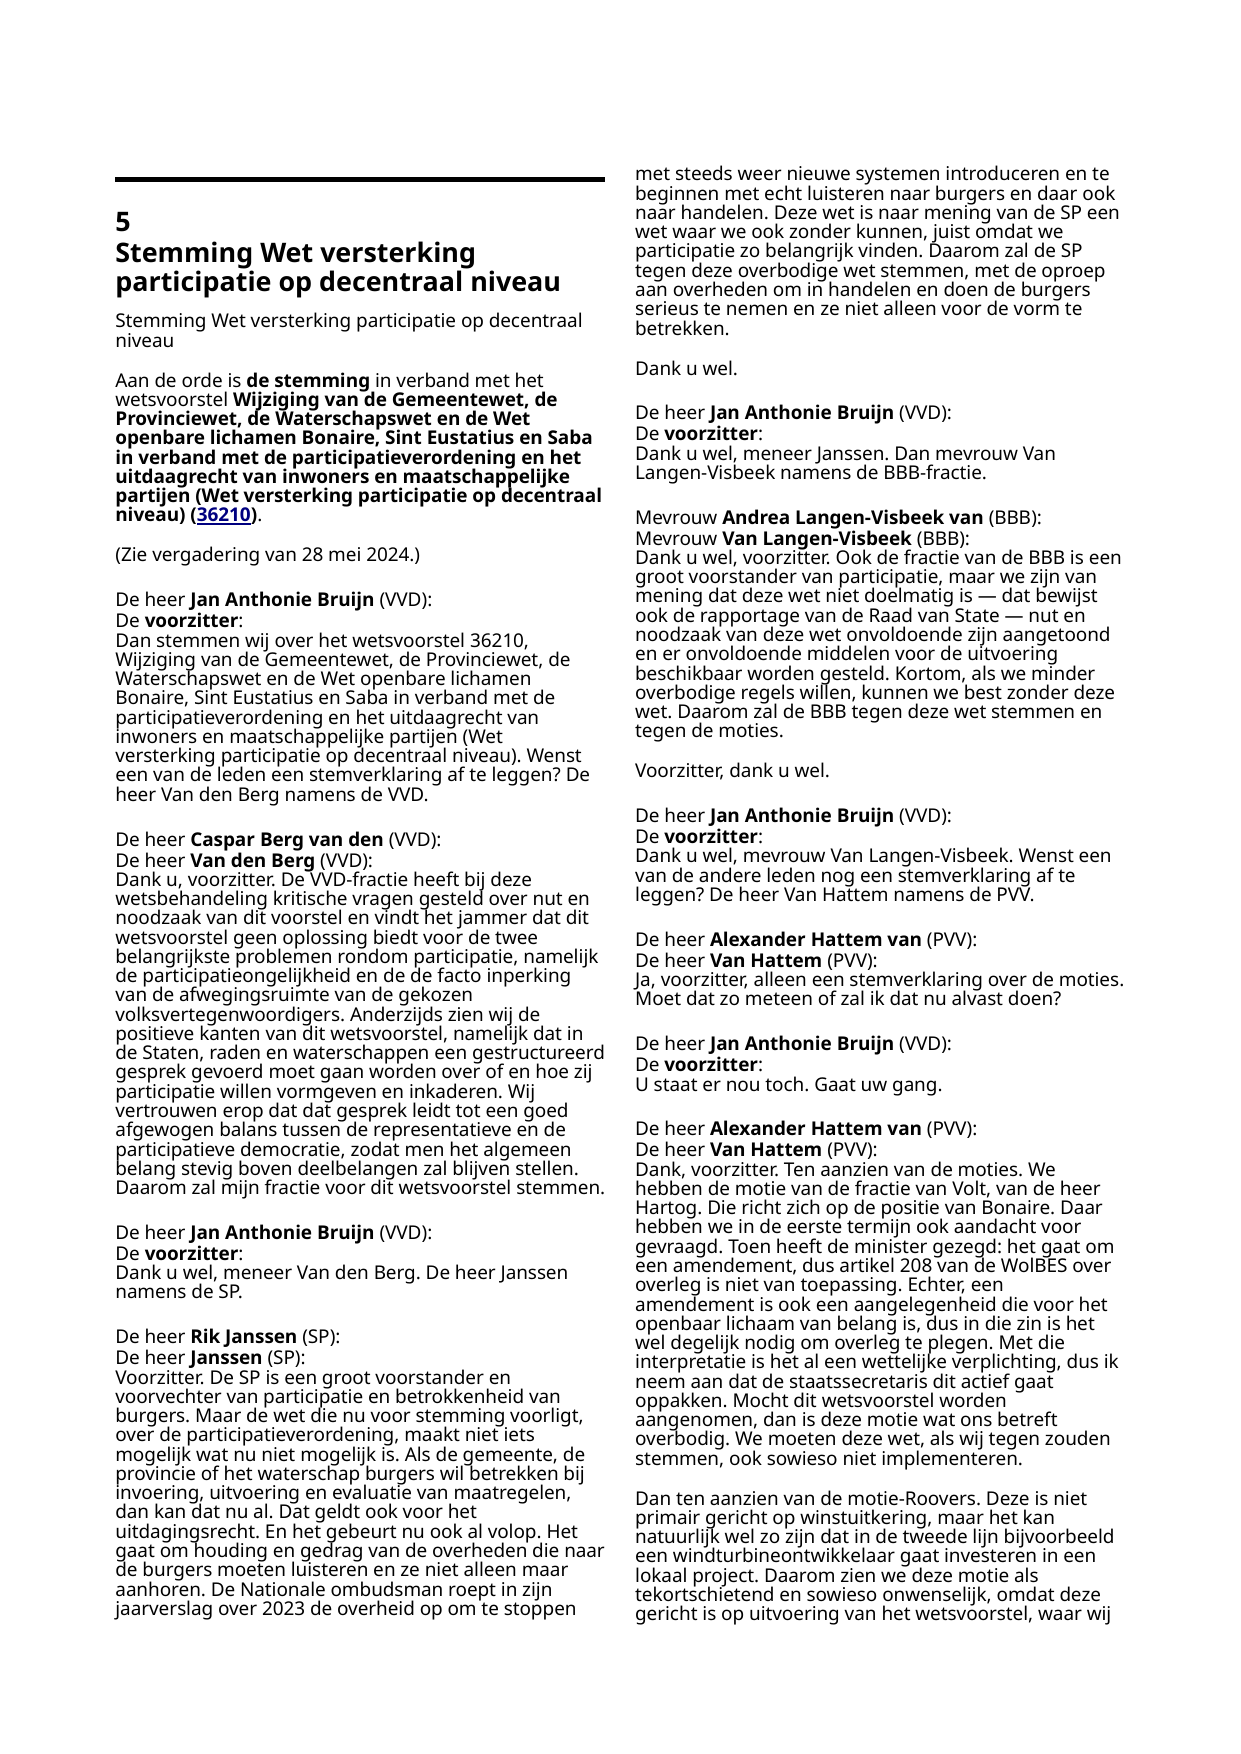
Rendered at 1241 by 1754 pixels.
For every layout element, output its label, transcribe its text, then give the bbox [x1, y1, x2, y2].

text Dank u wel. [635, 359, 1125, 379]
text Mevrouw Van Langen-Visbeek (BBB): [635, 530, 1125, 549]
text Dank u wel, meneer Janssen. Dan mevrouw Van Langen-Visbeek namens de BBB-fractie. [635, 444, 1125, 483]
text Dan ten aanzien van de motie-Roovers. Deze is niet primair gericht op winstuitkering, maar het kan natuurlijk wel zo zijn dat in de tweede lijn bijvoorbeeld een windturbineontwikkelaar gaat investeren in een lokaal project. Daarom zien we deze motie als tekortschietend en sowieso onwenselijk, omdat deze gericht is op uitvoering van het wetsvoorstel, waar wij [635, 1490, 1125, 1624]
text De voorzitter: [635, 828, 1125, 847]
text De heer Jan Anthonie Bruijn (VVD): [115, 1219, 605, 1245]
text De heer Van Hattem (PVV): [635, 1141, 1125, 1161]
text Aan de orde is de stemming in verband met het wetsvoorstel Wijziging van de Gemeentewet, de Provinciewet, de Waterschapswet en de Wet openbare lichamen Bonaire, Sint Eustatius en Saba in verband met de participatieverordening en het uitdaagrecht van inwoners en maatschappelijke partijen (Wet versterking participatie op decentraal niveau) (36210). [115, 372, 605, 526]
text De heer Alexander Hattem van (PVV): [635, 1116, 1125, 1141]
text Dank u wel, mevrouw Van Langen-Visbeek. Wenst een van de andere leden nog een stemverklaring af te leggen? De heer Van Hattem namens de PVV. [635, 847, 1125, 905]
text Voorzitter. De SP is een groot voorstander en voorvechter van participatie en betrokkenheid van burgers. Maar de wet die nu voor stemming voorligt, over de participatieverordening, maakt niet iets mogelijk wat nu niet mogelijk is. Als de gemeente, de provincie of het waterschap burgers wil betrekken bij invoering, uitvoering en evaluatie van maatregelen, dan kan dat nu al. Dat geldt ook voor het uitdagingsrecht. En het gebeurt nu ook al volop. Het gaat om houding en gedrag van de overheden die naar de burgers moeten luisteren en ze niet alleen maar aanhoren. De Nationale ombudsman roept in zijn jaarverslag over 2023 de overheid op om te stoppen [115, 1369, 605, 1619]
text De heer Jan Anthonie Bruijn (VVD): [635, 802, 1125, 828]
text Dank u, voorzitter. De VVD-fractie heeft bij deze wetsbehandeling kritische vragen gesteld over nut en noodzaak van dit voorstel en vindt het jammer dat dit wetsvoorstel geen oplossing biedt voor de twee belangrijkste problemen rondom participatie, namelijk de participatieongelijkheid en de de facto inperking van de afwegingsruimte van de gekozen volksvertegenwoordigers. Anderzijds zien wij de positieve kanten van dit wetsvoorstel, namelijk dat in de Staten, raden en waterschappen een gestructureerd gesprek gevoerd moet gaan worden over of en hoe zij participatie willen vormgeven en inkaderen. Wij vertrouwen erop dat dat gesprek leidt tot een goed afgewogen balans tussen de representatieve en de participatieve democratie, zodat men het algemeen belang stevig boven deelbelangen zal blijven stellen. Daarom zal mijn fractie voor dit wetsvoorstel stemmen. [115, 871, 605, 1198]
text Dank, voorzitter. Ten aanzien van de moties. We hebben de motie van de fractie van Volt, van de heer Hartog. Die richt zich op de positie van Bonaire. Daar hebben we in de eerste termijn ook aandacht voor gevraagd. Toen heeft de minister gezegd: het gaat om een amendement, dus artikel 208 van de WolBES over overleg is niet van toepassing. Echter, een amendement is ook een aangelegenheid die voor het openbaar lichaam van belang is, dus in die zin is het wel degelijk nodig om overleg te plegen. Met die interpretatie is het al een wettelijke verplichting, dus ik neem aan dat de staatssecretaris dit actief gaat oppakken. Mocht dit wetsvoorstel worden aangenomen, dan is deze motie wat ons betreft overbodig. We moeten deze wet, als wij tegen zouden stemmen, ook sowieso niet implementeren. [635, 1161, 1125, 1469]
text De heer Janssen (SP): [115, 1349, 605, 1369]
text De heer Jan Anthonie Bruijn (VVD): [635, 1031, 1125, 1056]
text Dank u wel, meneer Van den Berg. De heer Janssen namens de SP. [115, 1264, 605, 1303]
text Stemming Wet versterking participatie op decentraal niveau [115, 239, 605, 312]
text Stemming Wet versterking participatie op decentraal niveau [115, 312, 605, 351]
text De voorzitter: [635, 425, 1125, 444]
text Mevrouw Andrea Langen-Visbeek van (BBB): [635, 504, 1125, 530]
text De heer Jan Anthonie Bruijn (VVD): [635, 399, 1125, 425]
text Voorzitter, dank u wel. [635, 762, 1125, 782]
text Ja, voorzitter, alleen een stemverklaring over de moties. Moet dat zo meteen of zal ik dat nu alvast doen? [635, 971, 1125, 1010]
text De voorzitter: [635, 1056, 1125, 1076]
text De heer Rik Janssen (SP): [115, 1324, 605, 1349]
text De heer Van Hattem (PVV): [635, 952, 1125, 971]
text 5 [115, 203, 605, 239]
text U staat er nou toch. Gaat uw gang. [635, 1076, 1125, 1095]
text De voorzitter: [115, 612, 605, 632]
text De voorzitter: [115, 1245, 605, 1264]
text De heer Jan Anthonie Bruijn (VVD): [115, 587, 605, 612]
text De heer Caspar Berg van den (VVD): [115, 826, 605, 852]
text Dan stemmen wij over het wetsvoorstel 36210, Wijziging van de Gemeentewet, de Provinciewet, de Waterschapswet en de Wet openbare lichamen Bonaire, Sint Eustatius en Saba in verband met de participatieverordening en het uitdaagrecht van inwoners en maatschappelijke partijen (Wet versterking participatie op decentraal niveau). Wenst een van de leden een stemverklaring af te leggen? De heer Van den Berg namens de VVD. [115, 632, 605, 805]
text (Zie vergadering van 28 mei 2024.) [115, 546, 605, 566]
text met steeds weer nieuwe systemen introduceren en te beginnen met echt luisteren naar burgers en daar ook naar handelen. Deze wet is naar mening van de SP een wet waar we ook zonder kunnen, juist omdat we participatie zo belangrijk vinden. Daarom zal de SP tegen deze overbodige wet stemmen, met de oproep aan overheden om in handelen en doen de burgers serieus te nemen en ze niet alleen voor de vorm te betrekken. [635, 165, 1125, 339]
text De heer Alexander Hattem van (PVV): [635, 926, 1125, 952]
text De heer Van den Berg (VVD): [115, 852, 605, 871]
text Dank u wel, voorzitter. Ook de fractie van de BBB is een groot voorstander van participatie, maar we zijn van mening dat deze wet niet doelmatig is — dat bewijst ook de rapportage van de Raad van State — nut en noodzaak van deze wet onvoldoende zijn aangetoond en er onvoldoende middelen voor de uitvoering beschikbaar worden gesteld. Kortom, als we minder overbodige regels willen, kunnen we best zonder deze wet. Daarom zal de BBB tegen deze wet stemmen en tegen de moties. [635, 549, 1125, 742]
